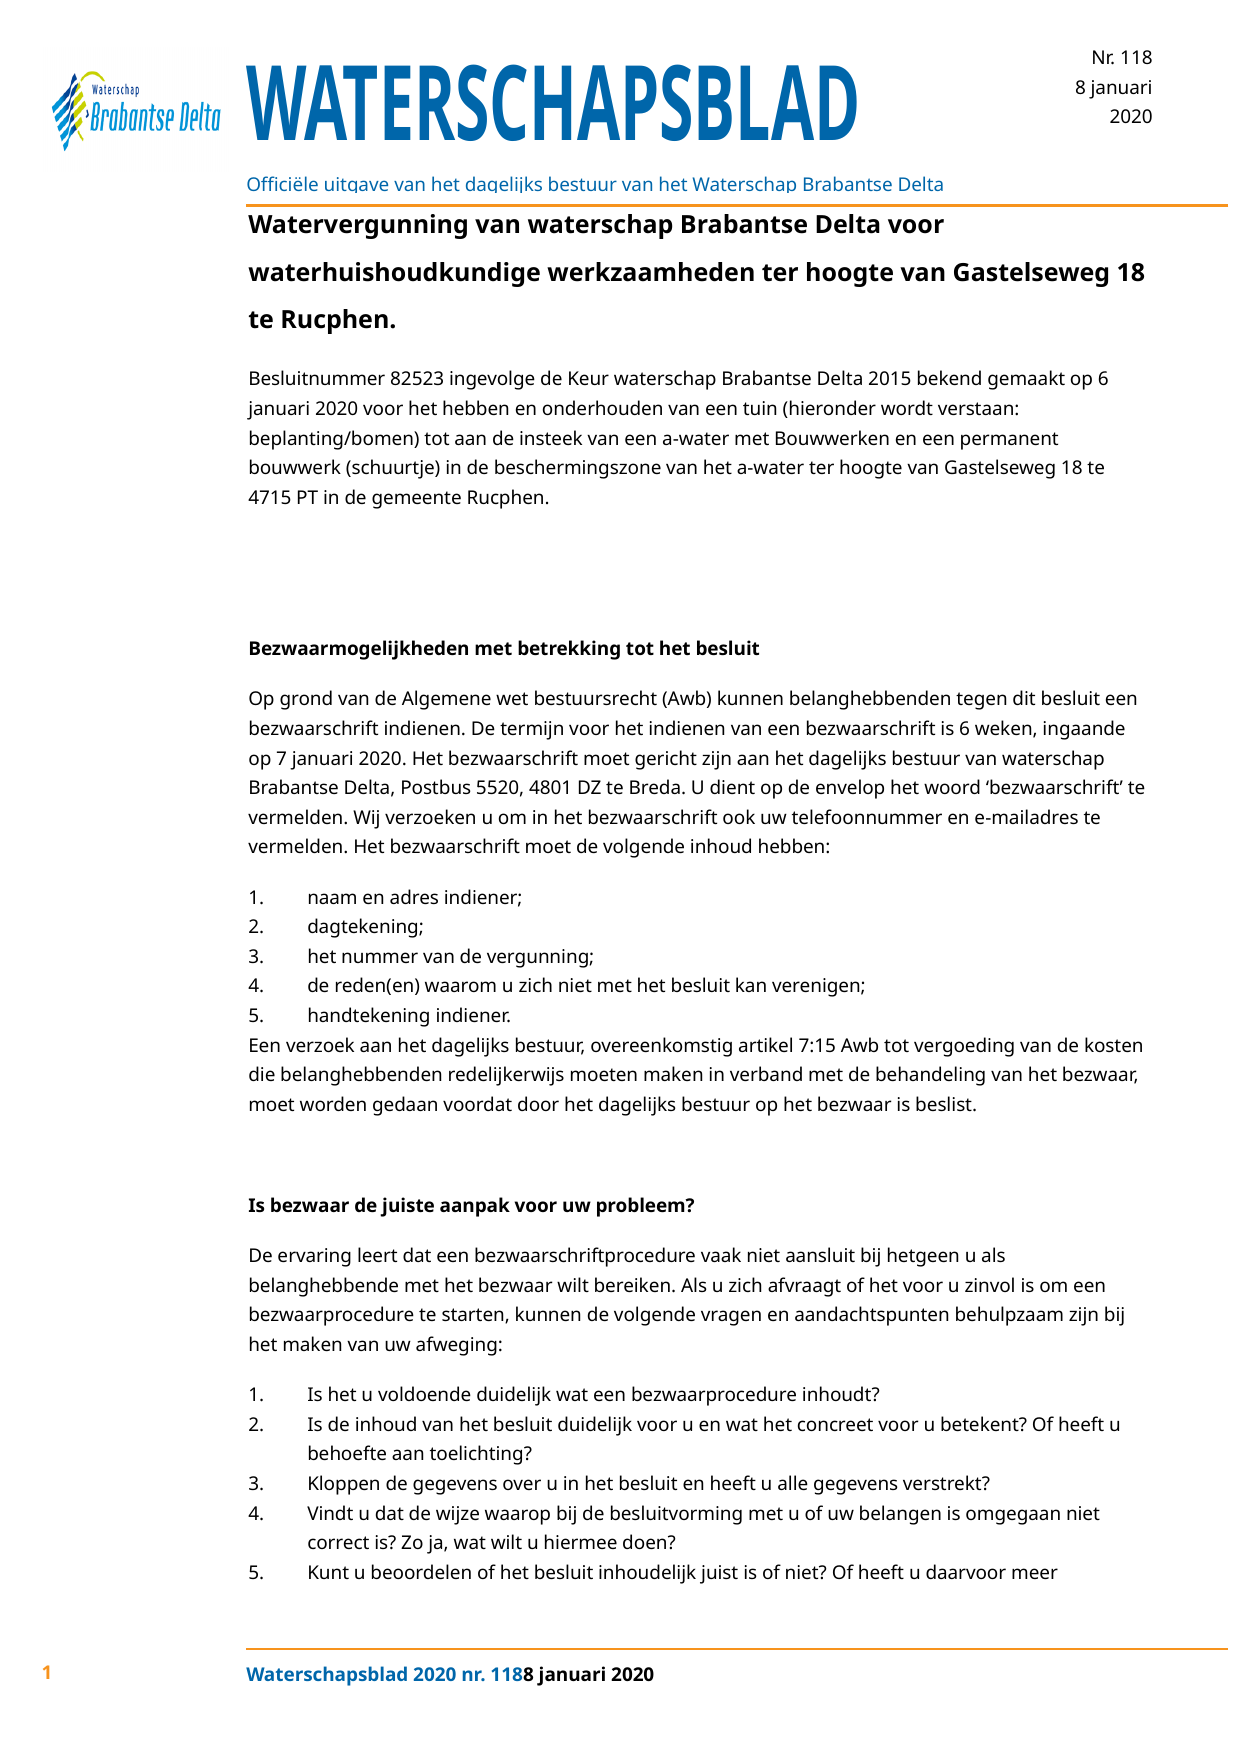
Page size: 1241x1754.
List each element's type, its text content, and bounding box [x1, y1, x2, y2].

text Bezwaarmogelijkheden met betrekking tot het besluit [248, 635, 1152, 661]
list naam en adres indiener; [248, 884, 1152, 909]
list de reden(en) waarom u zich niet met het besluit kan verenigen; [248, 973, 1152, 998]
text Besluitnummer 82523 ingevolge de Keur waterschap Brabantse Delta 2015 bekend gemaakt op 6 januari 2020 voor het hebben en onderhouden van een tuin (hieronder wordt verstaan: beplanting/bomen) tot aan de insteek van een a-water met Bouwwerken en een permanent bouwwerk (schuurtje) in de beschermingszone van het a-water ter hoogte van Gastelseweg 18 te 4715 PT in de gemeente Rucphen. [248, 366, 1152, 509]
list dagtekening; [248, 913, 1152, 939]
list Is de inhoud van het besluit duidelijk voor u en wat het concreet voor u betekent? Of heeft u behoefte aan toelichting? [248, 1411, 1152, 1466]
list het nummer van de vergunning; [248, 943, 1152, 969]
list Kunt u beoordelen of het besluit inhoudelijk juist is of niet? Of heeft u daarvoor meer [248, 1559, 1152, 1584]
text Een verzoek aan het dagelijks bestuur, overeenkomstig artikel 7:15 Awb tot vergoeding van de kosten die belanghebbenden redelijkerwijs moeten maken in verband met de behandeling van het bezwaar, moet worden gedaan voordat door het dagelijks bestuur op het bezwaar is beslist. [248, 1032, 1152, 1117]
text Is bezwaar de juiste aanpak voor uw probleem? [248, 1192, 1152, 1217]
text Watervergunning van waterschap Brabantse Delta voor waterhuishoudkundige werkzaamheden ter hoogte van Gastelseweg 18 te Rucphen. [248, 207, 1152, 336]
text Op grond van de Algemene wet bestuursrecht (Awb) kunnen belanghebbenden tegen dit besluit een bezwaarschrift indienen. De termijn voor het indienen van een bezwaarschrift is 6 weken, ingaande op 7 januari 2020. Het bezwaarschrift moet gericht zijn aan het dagelijks bestuur van waterschap Brabantse Delta, Postbus 5520, 4801 DZ te Breda. U dient op de envelop het woord ‘bezwaarschrift’ te vermelden. Wij verzoeken u om in het bezwaarschrift ook uw telefoonnummer en e‑mailadres te vermelden. Het bezwaarschrift moet de volgende inhoud hebben: [248, 686, 1152, 859]
list Kloppen de gegevens over u in het besluit en heeft u alle gegevens verstrekt? [248, 1470, 1152, 1496]
list Vindt u dat de wijze waarop bij de besluitvorming met u of uw belangen is omgegaan niet correct is? Zo ja, wat wilt u hiermee doen? [248, 1500, 1152, 1555]
text De ervaring leert dat een bezwaarschriftprocedure vaak niet aansluit bij hetgeen u als belanghebbende met het bezwaar wilt bereiken. Als u zich afvraagt of het voor u zinvol is om een bezwaarprocedure te starten, kunnen de volgende vragen en aandachtspunten behulpzaam zijn bij het maken van uw afweging: [248, 1242, 1152, 1357]
list handtekening indiener. [248, 1002, 1152, 1028]
picture [41, 47, 231, 172]
list Is het u voldoende duidelijk wat een bezwaarprocedure inhoudt? [248, 1381, 1152, 1407]
